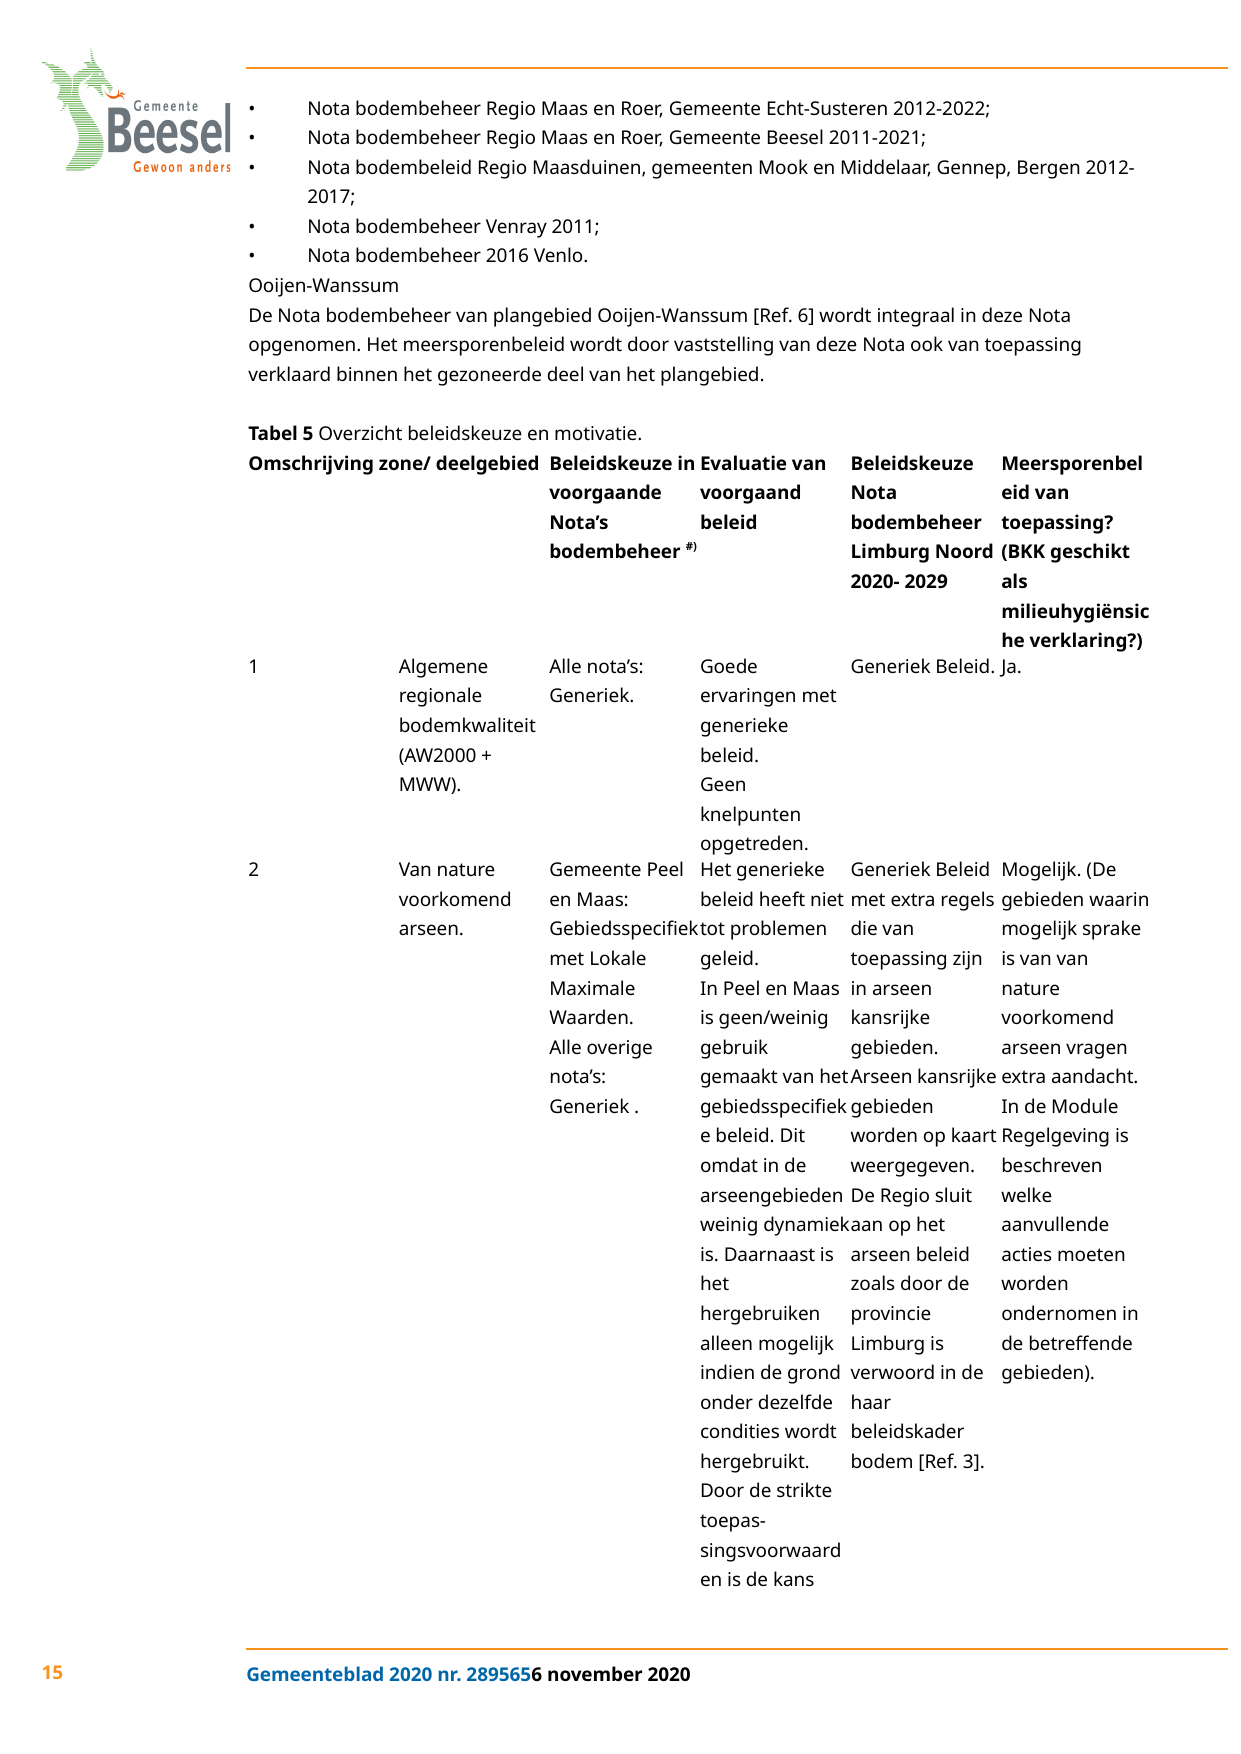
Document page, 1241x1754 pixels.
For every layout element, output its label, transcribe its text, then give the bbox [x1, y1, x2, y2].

table_header Beleidskeuze in voorgaande Nota’s bodembeheer #) [549, 450, 700, 653]
list Nota bodembeheer Regio Maas en Roer, Gemeente Beesel 2011-2021; [248, 124, 1152, 150]
list Nota bodembeheer 2016 Venlo. [248, 243, 1152, 268]
text Ooijen-Wanssum [248, 272, 1152, 298]
text Tabel 5 Overzicht beleidskeuze en motivatie. [248, 420, 1152, 446]
list Nota bodembeleid Regio Maasduinen, gemeenten Mook en Middelaar, Gennep, Bergen 2012-2017; [248, 154, 1152, 209]
table_cell Generiek Beleid. [850, 653, 1001, 856]
table_cell 1 [248, 653, 398, 856]
table_header Evaluatie van voorgaand beleid [700, 450, 850, 653]
table_header Beleidskeuze Nota bodembeheer Limburg Noord 2020- 2029 [850, 450, 1001, 653]
table_cell Gemeente Peel en Maas: Gebiedsspecifiek met Lokale Maximale Waarden. Alle overige nota’s: Generiek . [549, 856, 700, 1592]
table_cell Het generieke beleid heeft niet tot problemen geleid. In Peel en Maas is geen/weinig gebruik gemaakt van het gebiedsspecifieke beleid. Dit omdat in de arseengebieden weinig dynamiek is. Daarnaast is het hergebruiken alleen mogelijk indien de grond onder dezelfde condities wordt hergebruikt. Door de strikte toepas- singsvoorwaarden is de kans [700, 856, 850, 1592]
table_cell 2 [248, 856, 398, 1592]
table_cell Goede ervaringen met generieke beleid. Geen knelpunten opgetreden. [700, 653, 850, 856]
table_cell Ja. [1001, 653, 1152, 856]
table_header Omschrijving zone/ deelgebied [248, 450, 549, 653]
picture [41, 47, 231, 172]
table_cell Alle nota’s: Generiek. [549, 653, 700, 856]
list Nota bodembeheer Regio Maas en Roer, Gemeente Echt-Susteren 2012-2022; [248, 95, 1152, 121]
table_cell Algemene regionale bodemkwaliteit (AW2000 + MWW). [399, 653, 549, 856]
table_cell Generiek Beleid met extra regels die van toepassing zijn in arseen kansrijke gebieden. Arseen kansrijke gebieden worden op kaart weergegeven. De Regio sluit aan op het arseen beleid zoals door de provincie Limburg is verwoord in de haar beleidskader bodem [Ref. 3]. [850, 856, 1001, 1592]
list Nota bodembeheer Venray 2011; [248, 213, 1152, 239]
table_header Meersporenbeleid van toepassing? (BKK geschikt als milieuhygiënsiche verklaring?) [1001, 450, 1152, 653]
table_cell Van nature voorkomend arseen. [399, 856, 549, 1592]
table_cell Mogelijk. (De gebieden waarin mogelijk sprake is van van nature voorkomend arseen vragen extra aandacht. In de Module Regelgeving is beschreven welke aanvullende acties moeten worden ondernomen in de betreffende gebieden). [1001, 856, 1152, 1592]
text De Nota bodembeheer van plangebied Ooijen-Wanssum [Ref. 6] wordt integraal in deze Nota opgenomen. Het meersporenbeleid wordt door vaststelling van deze Nota ook van toepassing verklaard binnen het gezoneerde deel van het plangebied. [248, 302, 1152, 387]
